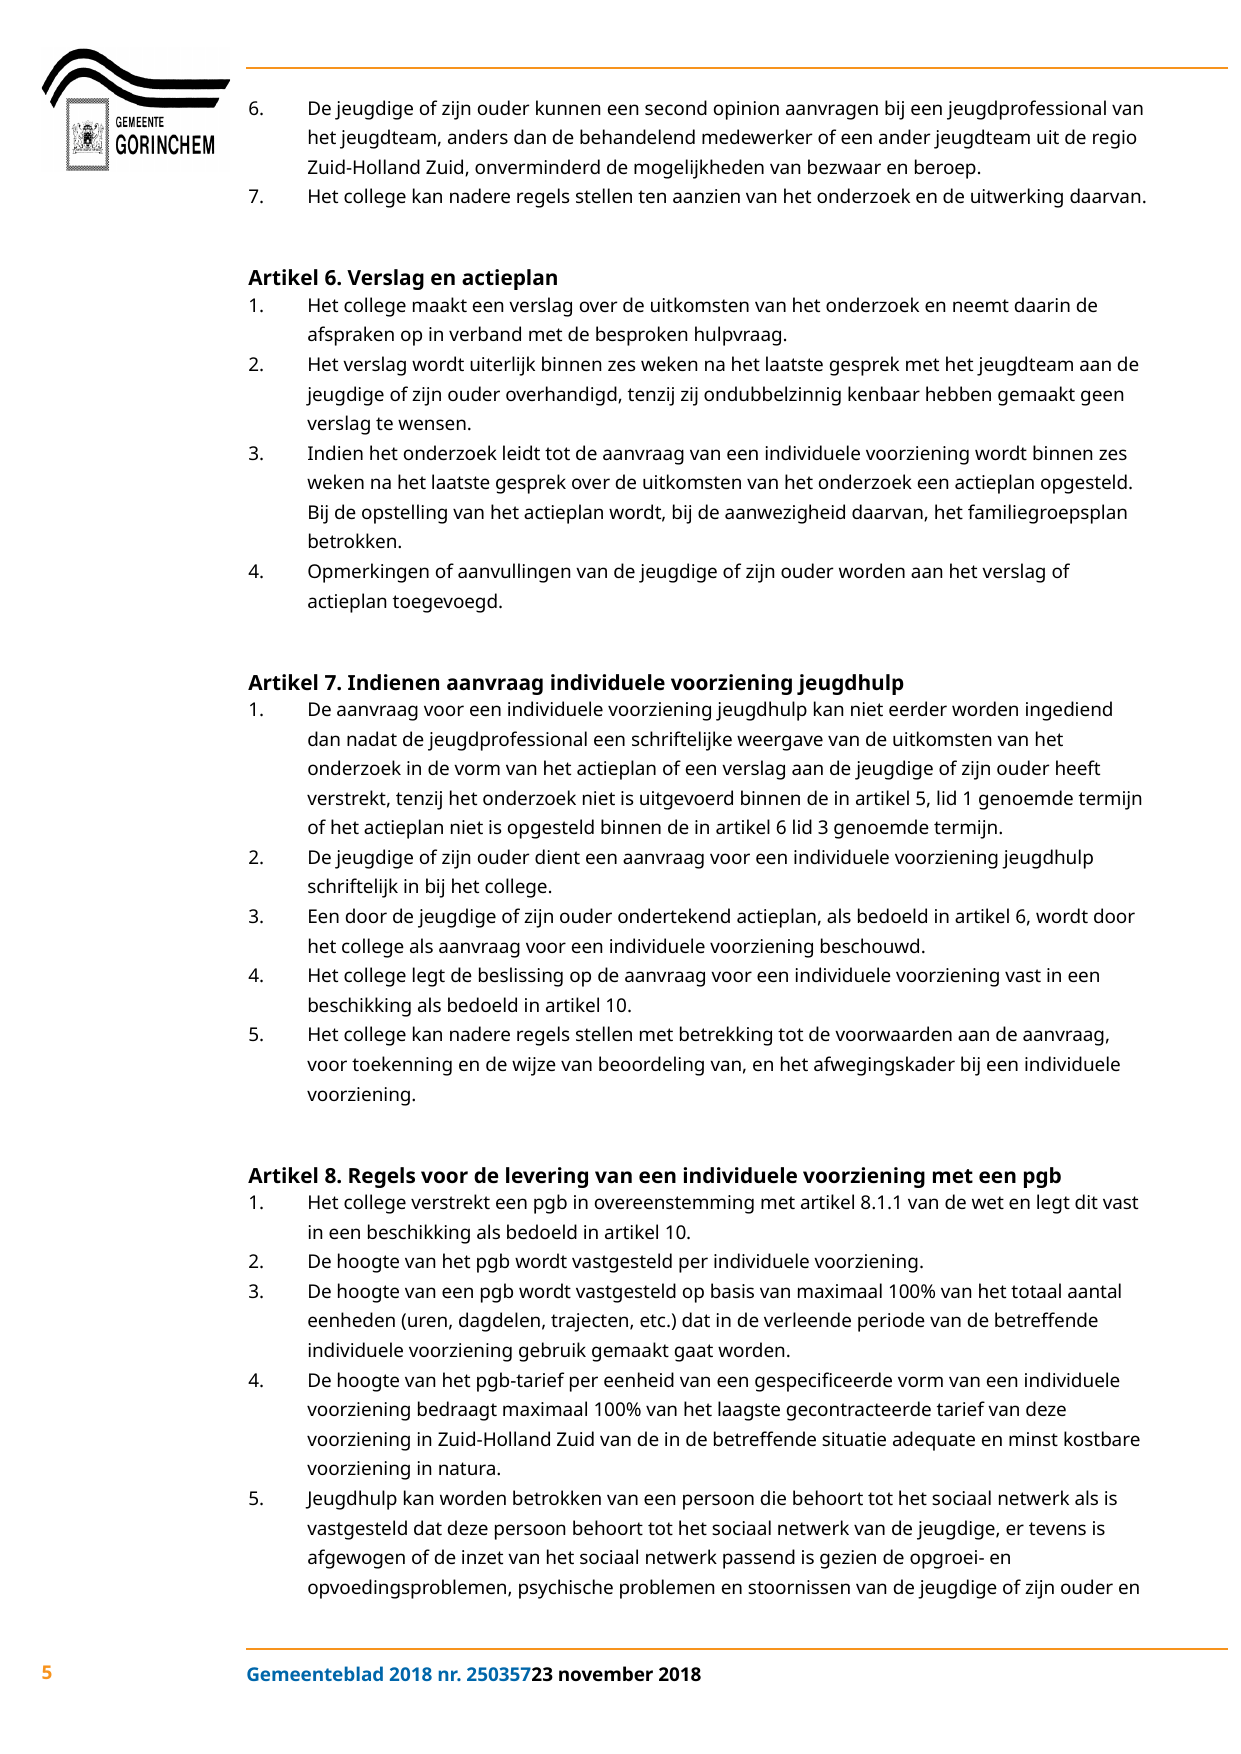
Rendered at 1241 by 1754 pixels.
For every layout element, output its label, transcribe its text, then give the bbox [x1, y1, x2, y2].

list De hoogte van een pgb wordt vastgesteld op basis van maximaal 100% van het totaal aantal eenheden (uren, dagdelen, trajecten, etc.) dat in de verleende periode van de betreffende individuele voorziening gebruik gemaakt gaat worden. [248, 1278, 1152, 1363]
list Het college legt de beslissing op de aanvraag voor een individuele voorziening vast in een beschikking als bedoeld in artikel 10. [248, 962, 1152, 1018]
picture [41, 47, 231, 172]
list Het college verstrekt een pgb in overeenstemming met artikel 8.1.1 van de wet en legt dit vast in een beschikking als bedoeld in artikel 10. [248, 1189, 1152, 1244]
text Artikel 6. Verslag en actieplan [248, 263, 1152, 292]
list De jeugdige of zijn ouder dient een aanvraag voor een individuele voorziening jeugdhulp schriftelijk in bij het college. [248, 844, 1152, 899]
list Een door de jeugdige of zijn ouder ondertekend actieplan, als bedoeld in artikel 6, wordt door het college als aanvraag voor een individuele voorziening beschouwd. [248, 903, 1152, 959]
list Het college kan nadere regels stellen met betrekking tot de voorwaarden aan de aanvraag, voor toekenning en de wijze van beoordeling van, en het afwegingskader bij een individuele voorziening. [248, 1022, 1152, 1107]
list Indien het onderzoek leidt tot de aanvraag van een individuele voorziening wordt binnen zes weken na het laatste gesprek over de uitkomsten van het onderzoek een actieplan opgesteld. Bij de opstelling van het actieplan wordt, bij de aanwezigheid daarvan, het familiegroepsplan betrokken. [248, 440, 1152, 554]
list Jeugdhulp kan worden betrokken van een persoon die behoort tot het sociaal netwerk als is vastgesteld dat deze persoon behoort tot het sociaal netwerk van de jeugdige, er tevens is afgewogen of de inzet van het sociaal netwerk passend is gezien de opgroei- en opvoedingsproblemen, psychische problemen en stoornissen van de jeugdige of zijn ouder en [248, 1485, 1152, 1599]
list De jeugdige of zijn ouder kunnen een second opinion aanvragen bij een jeugdprofessional van het jeugdteam, anders dan de behandelend medewerker of een ander jeugdteam uit de regio Zuid-Holland Zuid, onverminderd de mogelijkheden van bezwaar en beroep. [248, 95, 1152, 180]
list De hoogte van het pgb-tarief per eenheid van een gespecificeerde vorm van een individuele voorziening bedraagt maximaal 100% van het laagste gecontracteerde tarief van deze voorziening in Zuid-Holland Zuid van de in de betreffende situatie adequate en minst kostbare voorziening in natura. [248, 1367, 1152, 1481]
list De hoogte van het pgb wordt vastgesteld per individuele voorziening. [248, 1248, 1152, 1274]
list Het college maakt een verslag over de uitkomsten van het onderzoek en neemt daarin de afspraken op in verband met de besproken hulpvraag. [248, 292, 1152, 347]
list Het college kan nadere regels stellen ten aanzien van het onderzoek en de uitwerking daarvan. [248, 183, 1152, 209]
list De aanvraag voor een individuele voorziening jeugdhulp kan niet eerder worden ingediend dan nadat de jeugdprofessional een schriftelijke weergave van de uitkomsten van het onderzoek in de vorm van het actieplan of een verslag aan de jeugdige of zijn ouder heeft verstrekt, tenzij het onderzoek niet is uitgevoerd binnen de in artikel 5, lid 1 genoemde termijn of het actieplan niet is opgesteld binnen de in artikel 6 lid 3 genoemde termijn. [248, 696, 1152, 840]
list Opmerkingen of aanvullingen van de jeugdige of zijn ouder worden aan het verslag of actieplan toegevoegd. [248, 558, 1152, 613]
list Het verslag wordt uiterlijk binnen zes weken na het laatste gesprek met het jeugdteam aan de jeugdige of zijn ouder overhandigd, tenzij zij ondubbelzinnig kenbaar hebben gemaakt geen verslag te wensen. [248, 351, 1152, 436]
text Artikel 8. Regels voor de levering van een individuele voorziening met een pgb [248, 1161, 1152, 1189]
text Artikel 7. Indienen aanvraag individuele voorziening jeugdhulp [248, 668, 1152, 696]
